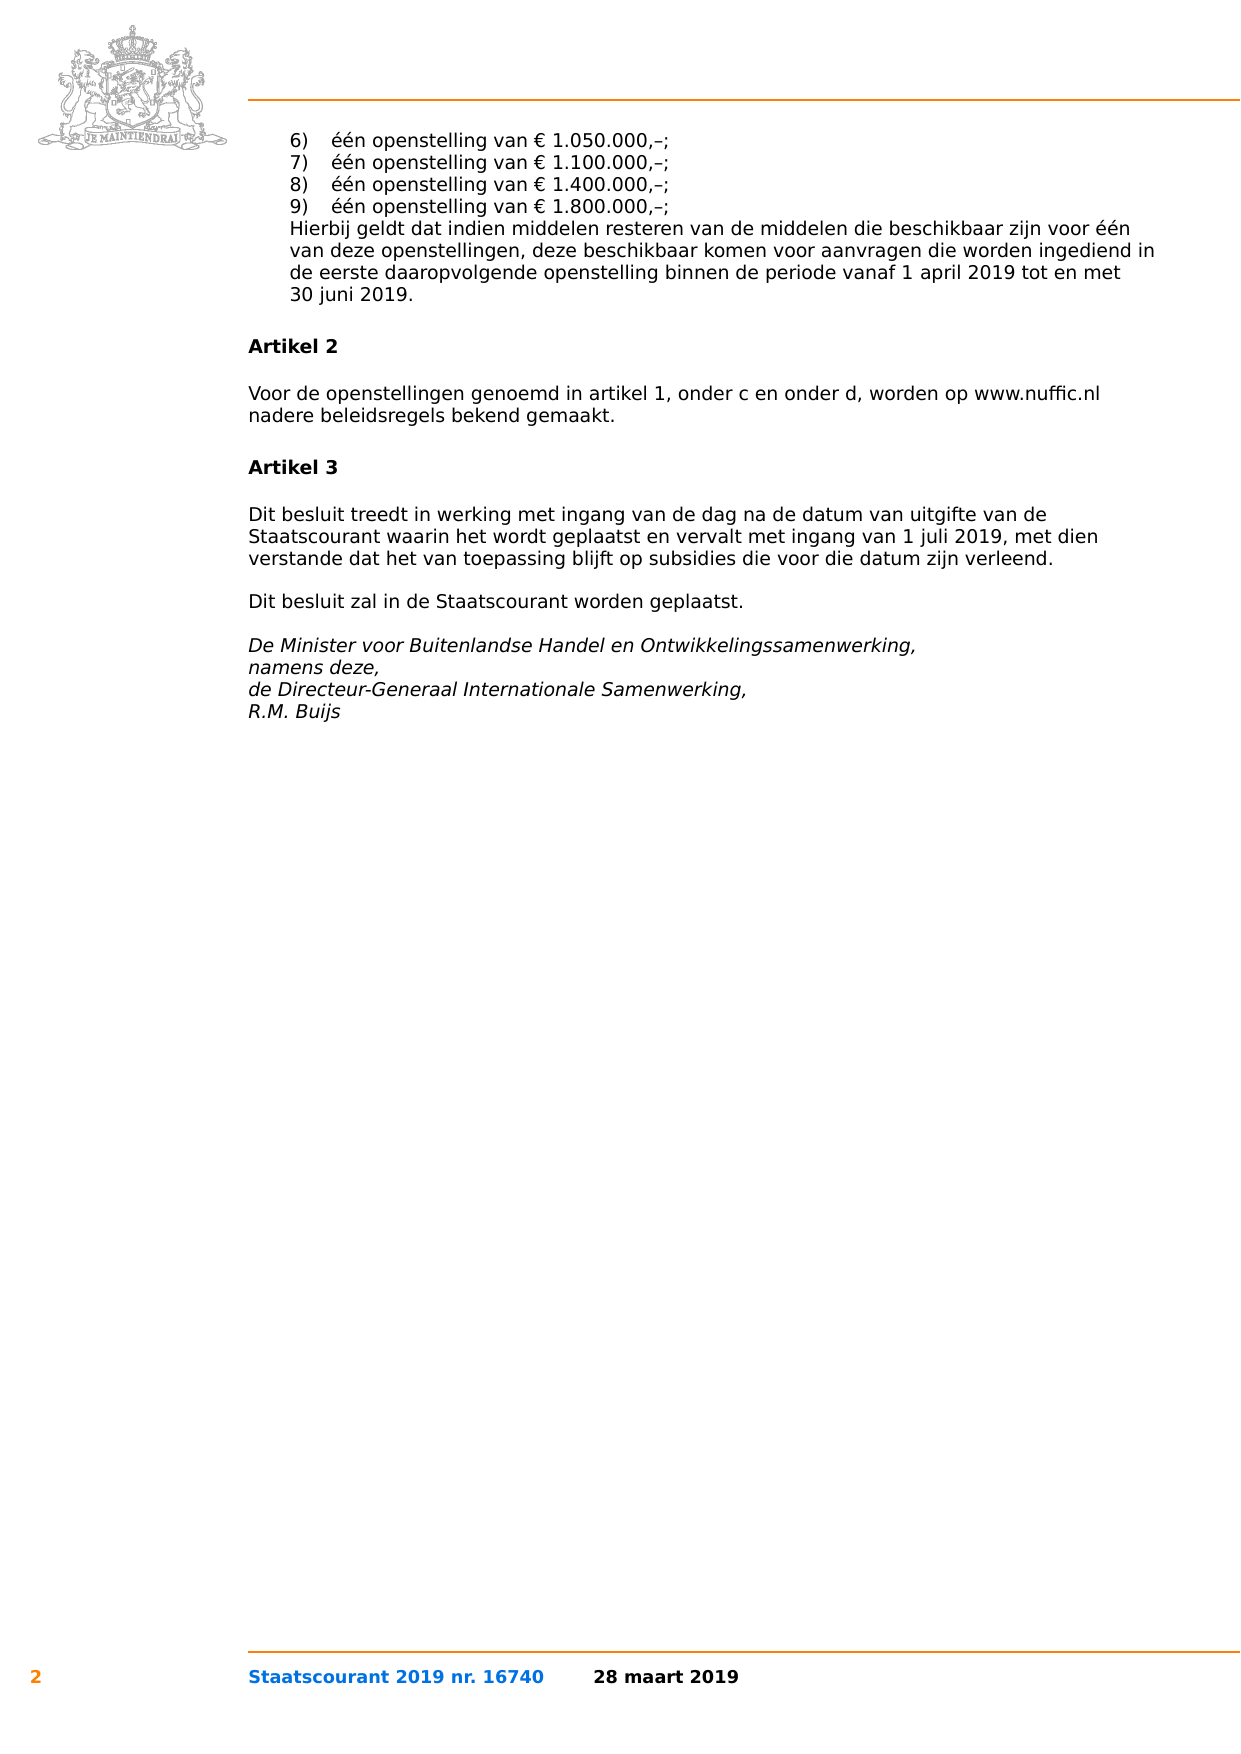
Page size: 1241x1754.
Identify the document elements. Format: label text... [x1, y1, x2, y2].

text 6) één openstelling van € 1.050.000,–; [289, 130, 1163, 152]
text Voor de openstellingen genoemd in artikel 1, onder c en onder d, worden op www.nuffic.nl nadere beleidsregels bekend gemaakt. [248, 383, 1163, 427]
text Dit besluit treedt in werking met ingang van de dag na de datum van uitgifte van de Staatscourant waarin het wordt geplaatst en vervalt met ingang van 1 juli 2019, met dien verstande dat het van toepassing blijft op subsidies die voor die datum zijn verleend. [248, 504, 1163, 569]
subtitle Artikel 3 [248, 457, 1163, 479]
text 8) één openstelling van € 1.400.000,–; [289, 174, 1163, 196]
text 7) één openstelling van € 1.100.000,–; [289, 152, 1163, 174]
text Hierbij geldt dat indien middelen resteren van de middelen die beschikbaar zijn voor één van deze openstellingen, deze beschikbaar komen voor aanvragen die worden ingediend in de eerste daaropvolgende openstelling binnen de periode vanaf 1 april 2019 tot en met 30 juni 2019. [289, 218, 1163, 306]
text Dit besluit zal in de Staatscourant worden geplaatst. [248, 591, 1163, 613]
text De Minister voor Buitenlandse Handel en Ontwikkelingssamenwerking, namens deze, de Directeur-Generaal Internationale Samenwerking, R.M. Buijs [248, 635, 1163, 723]
text 9) één openstelling van € 1.800.000,–; [289, 196, 1163, 218]
picture [38, 25, 227, 150]
subtitle Artikel 2 [248, 336, 1163, 358]
